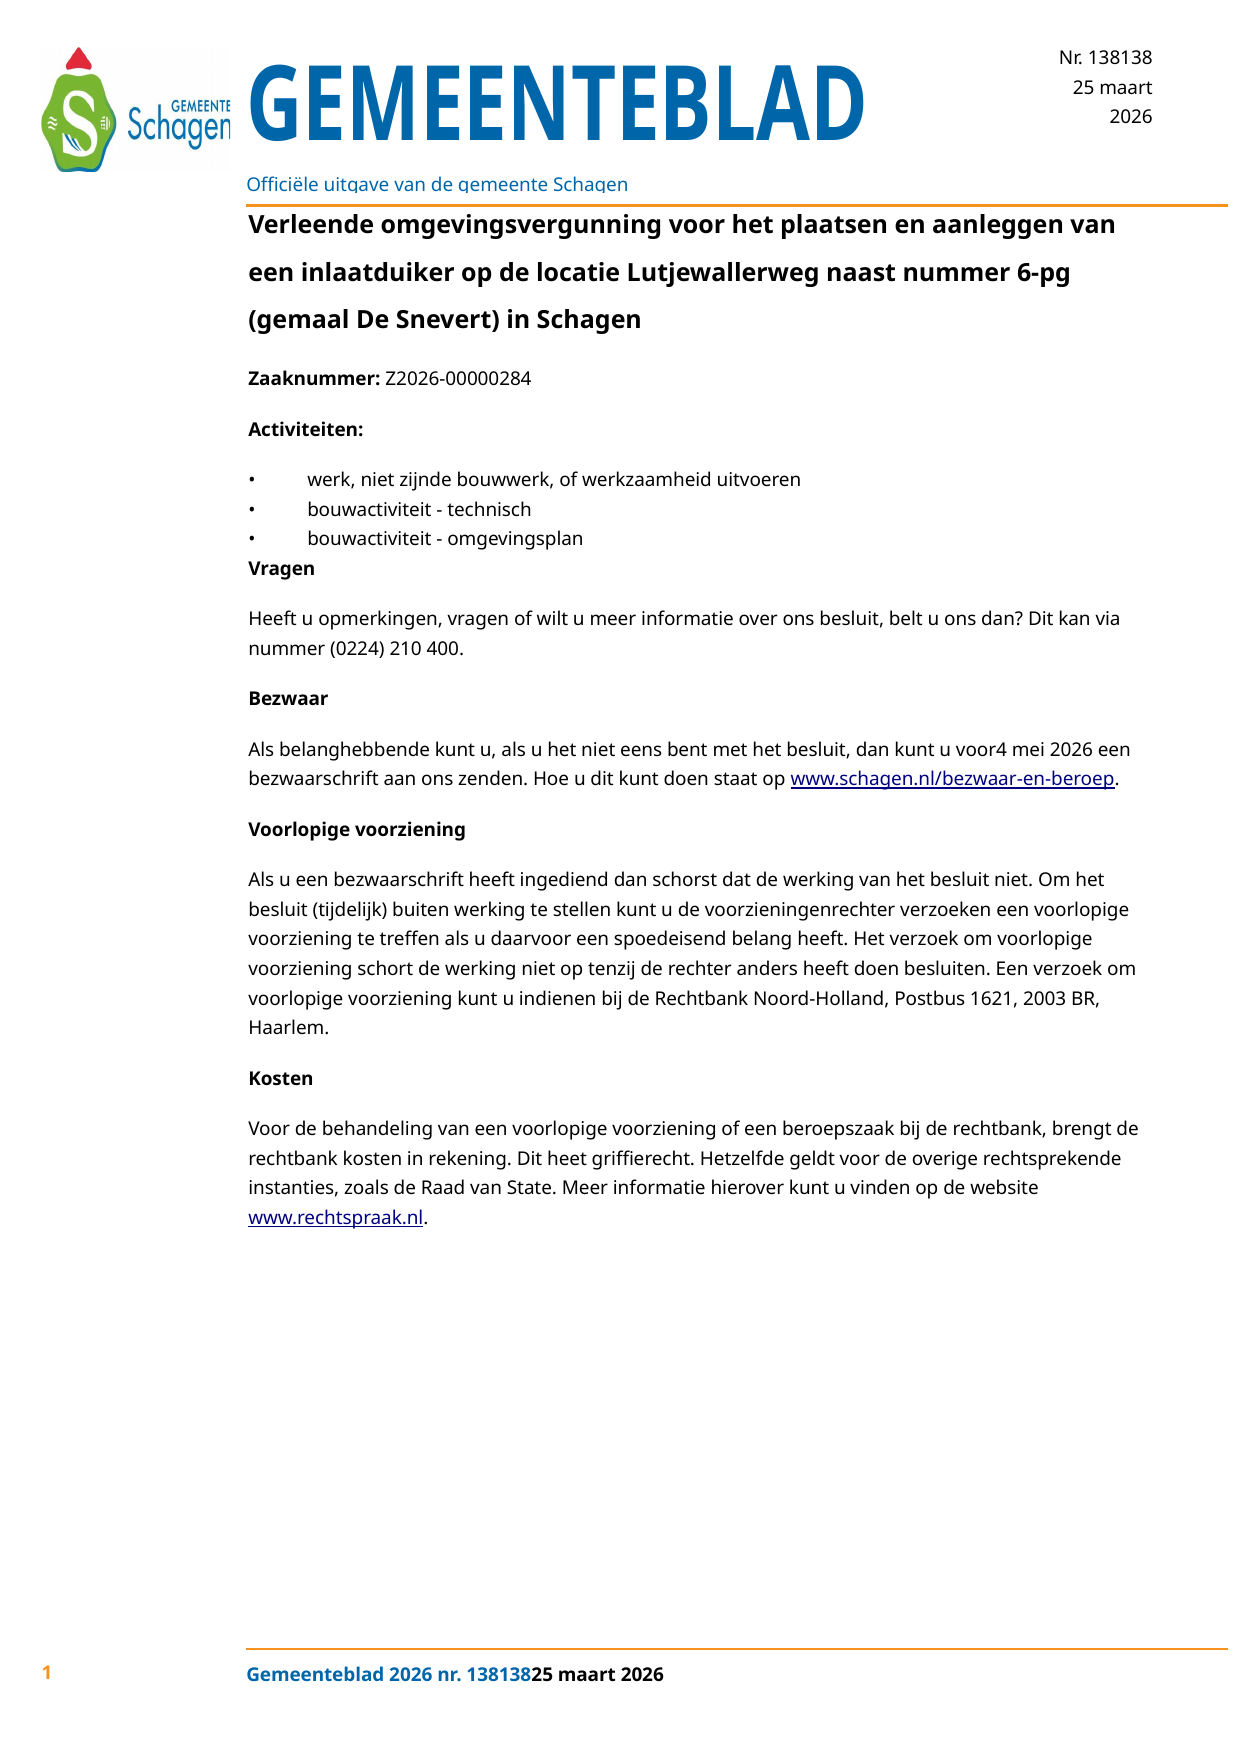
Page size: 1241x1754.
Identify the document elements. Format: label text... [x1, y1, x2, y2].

text Zaaknummer: Z2026-00000284 [248, 366, 1152, 391]
text Heeft u opmerkingen, vragen of wilt u meer informatie over ons besluit, belt u ons dan? Dit kan via nummer (0224) 210 400. [248, 606, 1152, 661]
list werk, niet zijnde bouwwerk, of werkzaamheid uitvoeren [248, 466, 1152, 492]
text Vragen [248, 555, 1152, 581]
list bouwactiviteit - omgevingsplan [248, 526, 1152, 551]
text Voor de behandeling van een voorlopige voorziening of een beroepszaak bij de rechtbank, brengt de rechtbank kosten in rekening. Dit heet griffierecht. Hetzelfde geldt voor de overige rechtsprekende instanties, zoals de Raad van State. Meer informatie hierover kunt u vinden op de website www.rechtspraak.nl. [248, 1115, 1152, 1229]
picture [41, 47, 231, 172]
list bouwactiviteit - technisch [248, 496, 1152, 522]
text Voorlopige voorziening [248, 816, 1152, 842]
text Bezwaar [248, 686, 1152, 711]
text Kosten [248, 1065, 1152, 1090]
text Als belanghebbende kunt u, als u het niet eens bent met het besluit, dan kunt u voor4 mei 2026 een bezwaarschrift aan ons zenden. Hoe u dit kunt doen staat op www.schagen.nl/bezwaar-en-beroep. [248, 736, 1152, 791]
text Als u een bezwaarschrift heeft ingediend dan schorst dat de werking van het besluit niet. Om het besluit (tijdelijk) buiten werking te stellen kunt u de voorzieningenrechter verzoeken een voorlopige voorziening te treffen als u daarvoor een spoedeisend belang heeft. Het verzoek om voorlopige voorziening schort de werking niet op tenzij de rechter anders heeft doen besluiten. Een verzoek om voorlopige voorziening kunt u indienen bij de Rechtbank Noord-Holland, Postbus 1621, 2003 BR, Haarlem. [248, 866, 1152, 1040]
text Verleende omgevingsvergunning voor het plaatsen en aanleggen van een inlaatduiker op de locatie Lutjewallerweg naast nummer 6-pg (gemaal De Snevert) in Schagen [248, 207, 1152, 336]
text Activiteiten: [248, 416, 1152, 442]
